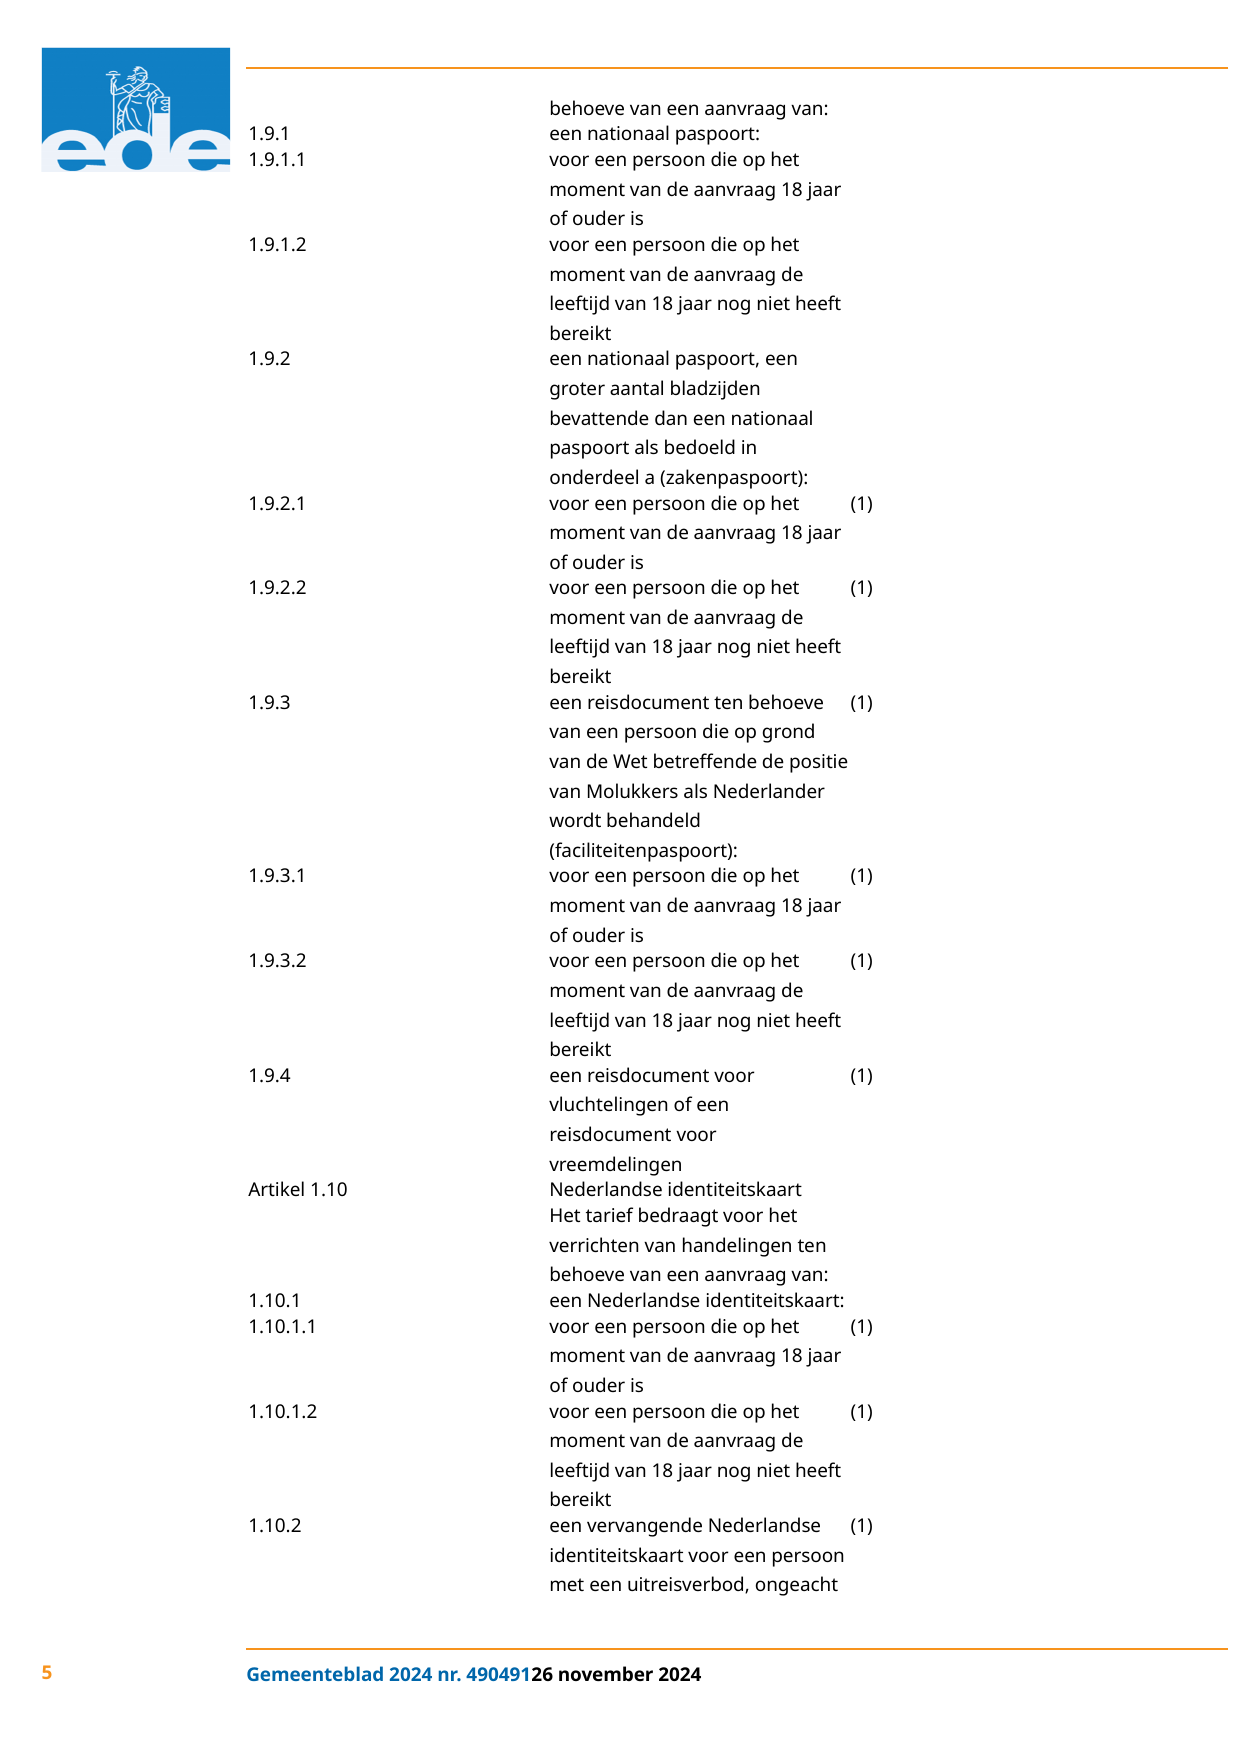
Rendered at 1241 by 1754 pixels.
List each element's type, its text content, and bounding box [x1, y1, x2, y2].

table_cell een nationaal paspoort, een groter aantal bladzijden bevattende dan een nationaal paspoort als bedoeld in onderdeel a (zakenpaspoort): [549, 346, 850, 490]
table_cell 1.10.2 [248, 1512, 549, 1597]
table_cell (1) [850, 1512, 1152, 1597]
table_cell een Nederlandse identiteitskaart: [549, 1287, 850, 1313]
table_cell 1.10.1 [248, 1287, 549, 1313]
table_cell [850, 1177, 1152, 1202]
table_cell (1) [850, 490, 1152, 574]
table_cell voor een persoon die op het moment van de aanvraag 18 jaar of ouder is [549, 1313, 850, 1398]
table_cell voor een persoon die op het moment van de aanvraag 18 jaar of ouder is [549, 490, 850, 574]
table_cell [850, 146, 1152, 231]
table_cell voor een persoon die op het moment van de aanvraag 18 jaar of ouder is [549, 146, 850, 231]
table_cell behoeve van een aanvraag van: [549, 95, 850, 121]
table_cell voor een persoon die op het moment van de aanvraag de leeftijd van 18 jaar nog niet heeft bereikt [549, 948, 850, 1062]
table_cell een reisdocument voor vluchtelingen of een reisdocument voor vreemdelingen [549, 1062, 850, 1177]
table_cell 1.9.2 [248, 346, 549, 490]
table_cell voor een persoon die op het moment van de aanvraag de leeftijd van 18 jaar nog niet heeft bereikt [549, 231, 850, 346]
table_cell Het tarief bedraagt voor het verrichten van handelingen ten behoeve van een aanvraag van: [549, 1202, 850, 1287]
table_cell [248, 1202, 549, 1287]
table_cell 1.10.1.2 [248, 1398, 549, 1512]
table_cell (1) [850, 1062, 1152, 1177]
table_cell [850, 121, 1152, 146]
table_cell 1.9.3.2 [248, 948, 549, 1062]
table_cell een nationaal paspoort: [549, 121, 850, 146]
table_cell [248, 95, 549, 121]
table_cell 1.9.1.2 [248, 231, 549, 346]
table_cell 1.10.1.1 [248, 1313, 549, 1398]
table_cell (1) [850, 863, 1152, 948]
table_cell voor een persoon die op het moment van de aanvraag de leeftijd van 18 jaar nog niet heeft bereikt [549, 1398, 850, 1512]
table_cell 1.9.2.2 [248, 575, 549, 689]
table_cell 1.9.3 [248, 689, 549, 863]
table_cell [850, 95, 1152, 121]
table_cell [850, 1202, 1152, 1287]
table_cell 1.9.1 [248, 121, 549, 146]
table_cell Artikel 1.10 [248, 1177, 549, 1202]
table_cell (1) [850, 1313, 1152, 1398]
table_cell (1) [850, 575, 1152, 689]
table_cell 1.9.3.1 [248, 863, 549, 948]
table_cell een vervangende Nederlandse identiteitskaart voor een persoon met een uitreisverbod, ongeacht [549, 1512, 850, 1597]
table_cell (1) [850, 948, 1152, 1062]
table_cell voor een persoon die op het moment van de aanvraag 18 jaar of ouder is [549, 863, 850, 948]
table_cell een reisdocument ten behoeve van een persoon die op grond van de Wet betreffende de positie van Molukkers als Nederlander wordt behandeld (faciliteitenpaspoort): [549, 689, 850, 863]
table_cell 1.9.4 [248, 1062, 549, 1177]
table_cell Nederlandse identiteitskaart [549, 1177, 850, 1202]
table_cell 1.9.2.1 [248, 490, 549, 574]
table_cell (1) [850, 1398, 1152, 1512]
table_cell voor een persoon die op het moment van de aanvraag de leeftijd van 18 jaar nog niet heeft bereikt [549, 575, 850, 689]
table_cell 1.9.1.1 [248, 146, 549, 231]
table_cell [850, 231, 1152, 346]
table_cell [850, 1287, 1152, 1313]
picture [41, 47, 231, 172]
table_cell (1) [850, 689, 1152, 863]
table_cell [850, 346, 1152, 490]
